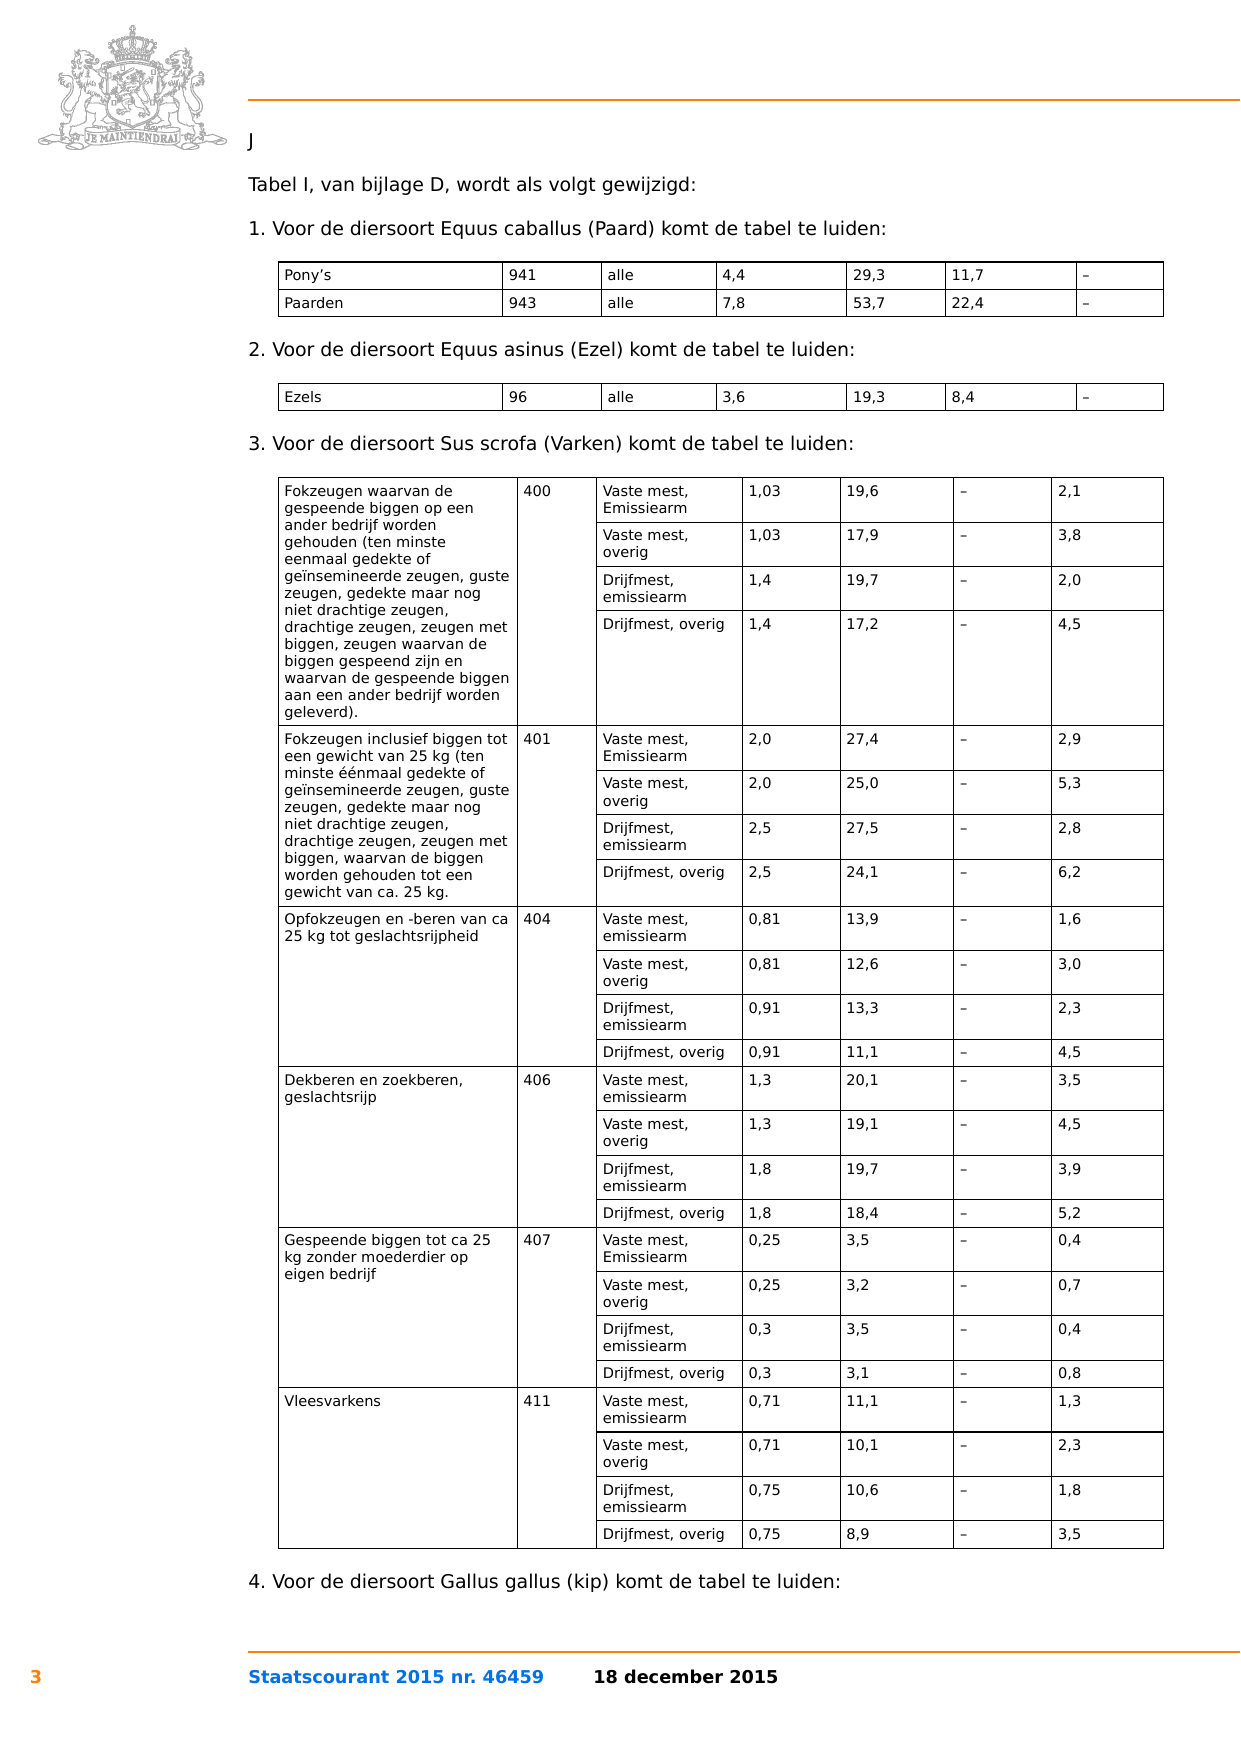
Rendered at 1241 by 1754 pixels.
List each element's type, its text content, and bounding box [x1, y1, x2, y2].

table_header 1,03 [743, 478, 840, 522]
table_cell 1,03 [743, 523, 840, 566]
table_cell 2,5 [743, 860, 840, 906]
table_header 96 [503, 384, 601, 410]
table_cell Drijfmest, overig [597, 860, 742, 906]
table_cell 2,3 [1052, 995, 1163, 1039]
table_header Fokzeugen waarvan de gespeende biggen op een ander bedrijf worden gehouden (ten minste eenmaal gedekte of geïnsemineerde zeugen, guste zeugen, gedekte maar nog niet drachtige zeugen, drachtige zeugen, zeugen met biggen, zeugen waarvan de biggen gespeend zijn en waarvan de gespeende biggen aan een ander bedrijf worden geleverd). [279, 478, 517, 725]
table_cell 0,3 [743, 1361, 840, 1387]
table_cell 4,5 [1052, 1040, 1163, 1066]
table_cell Drijfmest, emissiearm [597, 1477, 742, 1520]
table_cell – [954, 1388, 1051, 1431]
table_cell – [954, 1477, 1051, 1520]
table_cell – [954, 1228, 1051, 1271]
table_cell – [954, 1272, 1051, 1315]
table_header Vaste mest, Emissiearm [597, 478, 742, 522]
table_cell 2,0 [743, 726, 840, 770]
table_cell – [954, 1316, 1051, 1360]
table_cell Drijfmest, overig [597, 611, 742, 725]
table_header 19,3 [847, 384, 945, 410]
table_cell Opfokzeugen en -beren van ca 25 kg tot geslachtsrijpheid [279, 907, 517, 1066]
table_cell Vaste mest, overig [597, 523, 742, 566]
text 3. Voor de diersoort Sus scrofa (Varken) komt de tabel te luiden: [248, 433, 1163, 455]
table_cell 22,4 [946, 290, 1076, 316]
table_cell Vaste mest, overig [597, 1433, 742, 1476]
table_cell Drijfmest, overig [597, 1361, 742, 1387]
table_cell 1,3 [743, 1111, 840, 1155]
table_cell – [954, 860, 1051, 906]
table_cell 0,7 [1052, 1272, 1163, 1315]
table_cell – [954, 907, 1051, 950]
table_cell 2,5 [743, 815, 840, 858]
table_cell 3,9 [1052, 1156, 1163, 1199]
table_cell – [954, 726, 1051, 770]
table_cell – [954, 815, 1051, 858]
table_cell 2,0 [743, 771, 840, 814]
table_cell 18,4 [841, 1200, 953, 1227]
table_cell 1,4 [743, 567, 840, 610]
table_cell 19,1 [841, 1111, 953, 1155]
table_cell 0,75 [743, 1477, 840, 1520]
table_cell 19,7 [841, 1156, 953, 1199]
table_cell 0,71 [743, 1388, 840, 1431]
table_cell 0,3 [743, 1316, 840, 1360]
table_cell Drijfmest, overig [597, 1521, 742, 1548]
table_cell 2,9 [1052, 726, 1163, 770]
table_header 4,4 [717, 263, 846, 289]
table_cell 3,0 [1052, 951, 1163, 994]
table_cell 1,3 [1052, 1388, 1163, 1431]
table_cell 11,1 [841, 1040, 953, 1066]
table_cell 0,71 [743, 1433, 840, 1476]
table_cell 27,5 [841, 815, 953, 858]
table_cell 12,6 [841, 951, 953, 994]
table_cell 5,3 [1052, 771, 1163, 814]
table_cell Drijfmest, emissiearm [597, 1316, 742, 1360]
table_cell Vaste mest, overig [597, 951, 742, 994]
table_cell Drijfmest, overig [597, 1040, 742, 1066]
table_cell 1,8 [743, 1200, 840, 1227]
table_cell Vleesvarkens [279, 1388, 517, 1548]
table_cell 411 [518, 1388, 596, 1548]
table_cell Gespeende biggen tot ca 25 kg zonder moederdier op eigen bedrijf [279, 1228, 517, 1387]
table_cell 0,91 [743, 995, 840, 1039]
table_cell 0,91 [743, 1040, 840, 1066]
table_cell 13,9 [841, 907, 953, 950]
table_header Pony’s [279, 263, 502, 289]
table_header 11,7 [946, 263, 1076, 289]
table_cell – [1077, 290, 1163, 316]
table_cell 0,4 [1052, 1316, 1163, 1360]
table_header 400 [518, 478, 596, 725]
table_cell 2,3 [1052, 1433, 1163, 1476]
table_cell 17,9 [841, 523, 953, 566]
table_cell 407 [518, 1228, 596, 1387]
table_cell 3,8 [1052, 523, 1163, 566]
table_cell 24,1 [841, 860, 953, 906]
table_cell Vaste mest, emissiearm [597, 1067, 742, 1110]
table_cell 20,1 [841, 1067, 953, 1110]
table_cell 0,25 [743, 1228, 840, 1271]
table_cell – [954, 1067, 1051, 1110]
table_cell 10,1 [841, 1433, 953, 1476]
table_header – [954, 478, 1051, 522]
table_header Ezels [279, 384, 502, 410]
table_header 941 [503, 263, 601, 289]
table_cell 6,2 [1052, 860, 1163, 906]
table_header – [1077, 384, 1163, 410]
table_cell 1,6 [1052, 907, 1163, 950]
table_cell – [954, 995, 1051, 1039]
table_cell 0,81 [743, 907, 840, 950]
table_header 8,4 [946, 384, 1076, 410]
table_cell Drijfmest, overig [597, 1200, 742, 1227]
table_cell 0,75 [743, 1521, 840, 1548]
table_cell 0,4 [1052, 1228, 1163, 1271]
table_cell 0,25 [743, 1272, 840, 1315]
table_cell 1,3 [743, 1067, 840, 1110]
table_cell – [954, 1040, 1051, 1066]
table_cell 1,8 [743, 1156, 840, 1199]
table_cell 1,8 [1052, 1477, 1163, 1520]
table_cell Drijfmest, emissiearm [597, 567, 742, 610]
text Tabel I, van bijlage D, wordt als volgt gewijzigd: [248, 174, 1163, 196]
table_cell 10,6 [841, 1477, 953, 1520]
text J [248, 130, 1163, 152]
table_cell Vaste mest, emissiearm [597, 907, 742, 950]
table_cell 27,4 [841, 726, 953, 770]
table_cell Vaste mest, overig [597, 1272, 742, 1315]
table_cell – [954, 1200, 1051, 1227]
table_cell Drijfmest, emissiearm [597, 1156, 742, 1199]
table_cell 11,1 [841, 1388, 953, 1431]
table_cell 1,4 [743, 611, 840, 725]
table_header 2,1 [1052, 478, 1163, 522]
table_cell – [954, 1433, 1051, 1476]
text 2. Voor de diersoort Equus asinus (Ezel) komt de tabel te luiden: [248, 339, 1163, 361]
table_cell Vaste mest, Emissiearm [597, 726, 742, 770]
table_cell Drijfmest, emissiearm [597, 995, 742, 1039]
table_cell – [954, 771, 1051, 814]
table_header 3,6 [717, 384, 846, 410]
table_cell – [954, 1111, 1051, 1155]
table_cell Vaste mest, emissiearm [597, 1388, 742, 1431]
table_cell – [954, 951, 1051, 994]
table_cell 943 [503, 290, 601, 316]
table_cell 406 [518, 1067, 596, 1227]
table_header 29,3 [847, 263, 945, 289]
table_cell 8,9 [841, 1521, 953, 1548]
table_cell Vaste mest, overig [597, 771, 742, 814]
table_cell 13,3 [841, 995, 953, 1039]
table_cell 3,2 [841, 1272, 953, 1315]
table_cell 19,7 [841, 567, 953, 610]
table_cell Drijfmest, emissiearm [597, 815, 742, 858]
table_cell 53,7 [847, 290, 945, 316]
table_cell alle [602, 290, 716, 316]
table_cell – [954, 1361, 1051, 1387]
table_cell 3,5 [1052, 1067, 1163, 1110]
table_cell 3,5 [1052, 1521, 1163, 1548]
table_cell 25,0 [841, 771, 953, 814]
table_cell 0,81 [743, 951, 840, 994]
picture [38, 25, 227, 150]
table_cell – [954, 1156, 1051, 1199]
table_cell 0,8 [1052, 1361, 1163, 1387]
table_cell 3,1 [841, 1361, 953, 1387]
table_cell Fokzeugen inclusief biggen tot een gewicht van 25 kg (ten minste éénmaal gedekte of geïnsemineerde zeugen, guste zeugen, gedekte maar nog niet drachtige zeugen, drachtige zeugen, zeugen met biggen, waarvan de biggen worden gehouden tot een gewicht van ca. 25 kg. [279, 726, 517, 906]
table_cell – [954, 523, 1051, 566]
table_header alle [602, 263, 716, 289]
table_header alle [602, 384, 716, 410]
table_cell 3,5 [841, 1316, 953, 1360]
table_cell – [954, 567, 1051, 610]
table_cell 3,5 [841, 1228, 953, 1271]
table_cell 17,2 [841, 611, 953, 725]
table_cell 404 [518, 907, 596, 1066]
table_cell Paarden [279, 290, 502, 316]
table_cell 2,0 [1052, 567, 1163, 610]
table_cell 401 [518, 726, 596, 906]
text 1. Voor de diersoort Equus caballus (Paard) komt de tabel te luiden: [248, 218, 1163, 239]
table_cell 2,8 [1052, 815, 1163, 858]
table_cell – [954, 611, 1051, 725]
table_cell 4,5 [1052, 611, 1163, 725]
text 4. Voor de diersoort Gallus gallus (kip) komt de tabel te luiden: [248, 1571, 1163, 1592]
table_cell 4,5 [1052, 1111, 1163, 1155]
table_header 19,6 [841, 478, 953, 522]
table_cell – [954, 1521, 1051, 1548]
table_cell Vaste mest, Emissiearm [597, 1228, 742, 1271]
table_cell 5,2 [1052, 1200, 1163, 1227]
table_cell Vaste mest, overig [597, 1111, 742, 1155]
table_header – [1077, 263, 1163, 289]
table_cell Dekberen en zoekberen, geslachtsrijp [279, 1067, 517, 1227]
table_cell 7,8 [717, 290, 846, 316]
